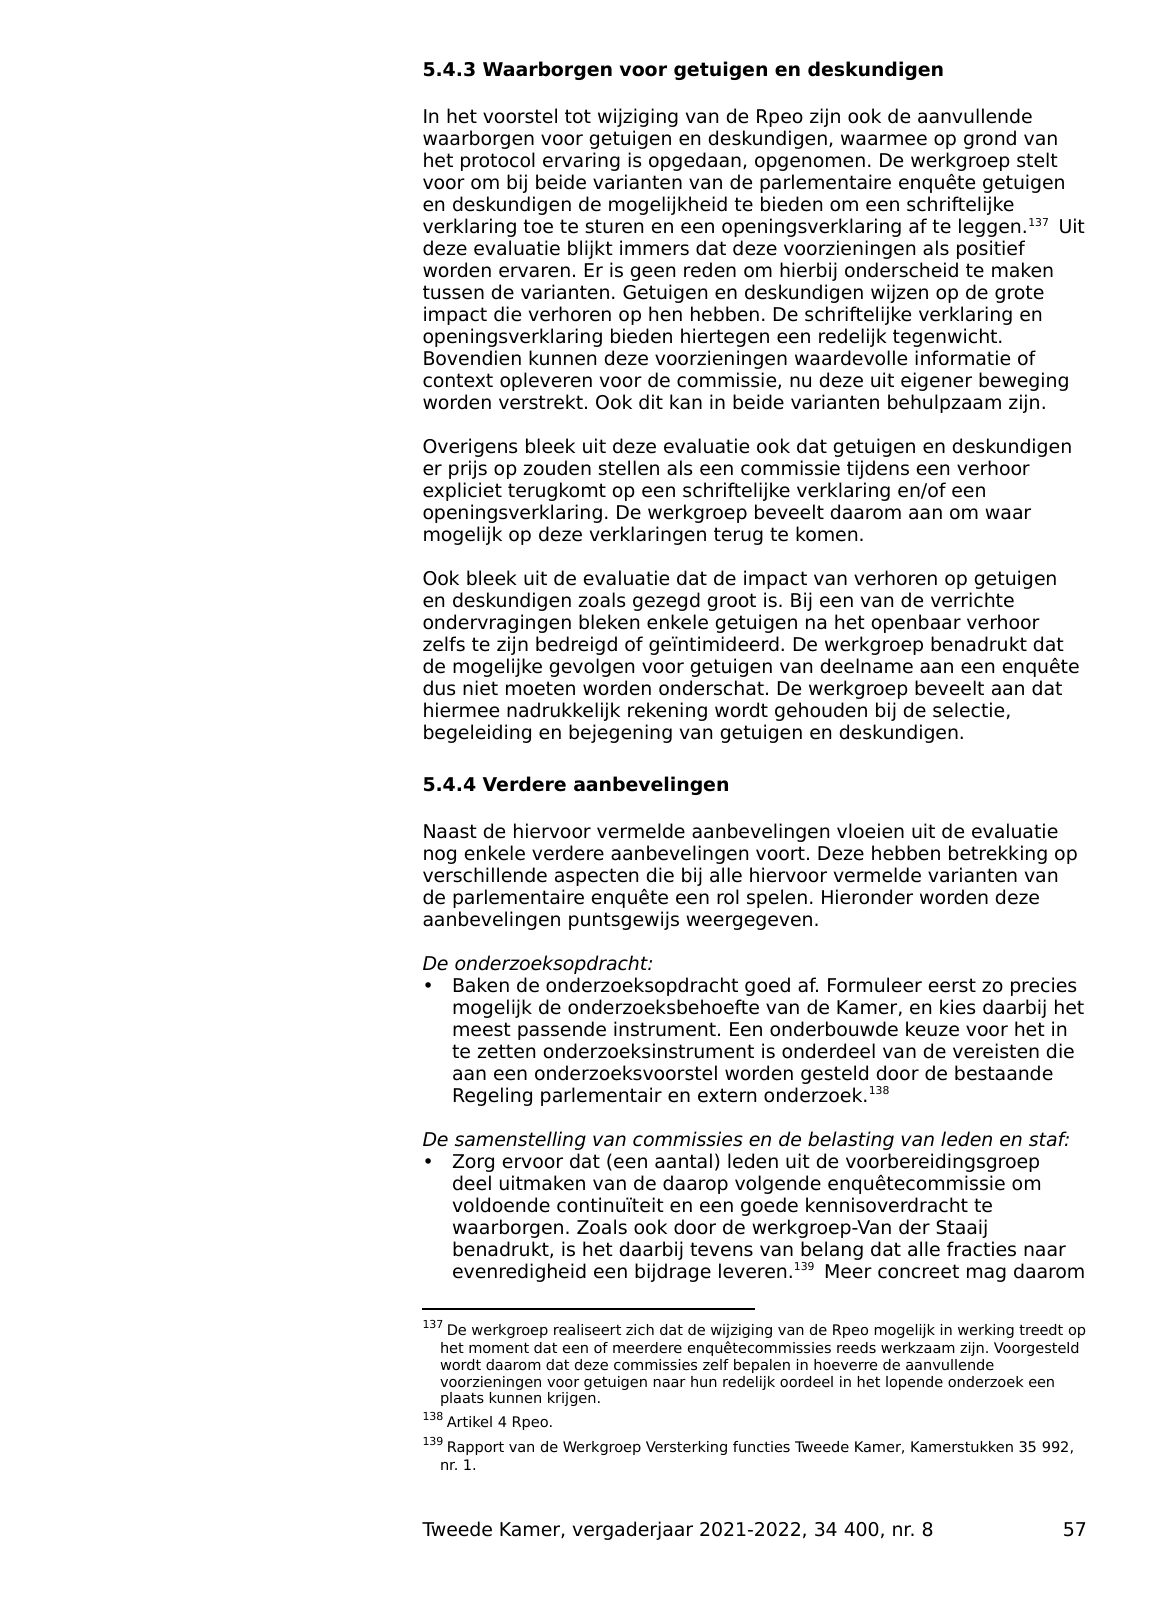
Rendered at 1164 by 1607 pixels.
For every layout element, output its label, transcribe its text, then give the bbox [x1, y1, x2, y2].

subtitle De samenstelling van commissies en de belasting van leden en staf: [422, 1129, 1087, 1151]
subtitle De onderzoeksopdracht: [422, 953, 1087, 975]
subtitle 5.4.4 Verdere aanbevelingen [422, 774, 1087, 796]
text Rapport van de Werkgroep Versterking functies Tweede Kamer, Kamerstukken 35 992, nr. 1. [422, 1435, 1087, 1474]
text Overigens bleek uit deze evaluatie ook dat getuigen en deskundigen er prijs op zouden stellen als een commissie tijdens een verhoor expliciet terugkomt op een schriftelijke verklaring en/of een openingsverklaring. De werkgroep beveelt daarom aan om waar mogelijk op deze verklaringen terug te komen. [422, 436, 1087, 546]
text • Baken de onderzoeksopdracht goed af. Formuleer eerst zo precies mogelijk de onderzoeksbehoefte van de Kamer, en kies daarbij het meest passende instrument. Een onderbouwde keuze voor het in te zetten onderzoeksinstrument is onderdeel van de vereisten die aan een onderzoeksvoorstel worden gesteld door de bestaande Regeling parlementair en extern onderzoek. [422, 975, 1087, 1107]
text Ook bleek uit de evaluatie dat de impact van verhoren op getuigen en deskundigen zoals gezegd groot is. Bij een van de verrichte ondervragingen bleken enkele getuigen na het openbaar verhoor zelfs te zijn bedreigd of geïntimideerd. De werkgroep benadrukt dat de mogelijke gevolgen voor getuigen van deelname aan een enquête dus niet moeten worden onderschat. De werkgroep beveelt aan dat hiermee nadrukkelijk rekening wordt gehouden bij de selectie, begeleiding en bejegening van getuigen en deskundigen. [422, 568, 1087, 744]
text De werkgroep realiseert zich dat de wijziging van de Rpeo mogelijk in werking treedt op het moment dat een of meerdere enquêtecommissies reeds werkzaam zijn. Voorgesteld wordt daarom dat deze commissies zelf bepalen in hoeverre de aanvullende voorzieningen voor getuigen naar hun redelijk oordeel in het lopende onderzoek een plaats kunnen krijgen. [422, 1318, 1087, 1407]
text In het voorstel tot wijziging van de Rpeo zijn ook de aanvullende waarborgen voor getuigen en deskundigen, waarmee op grond van het protocol ervaring is opgedaan, opgenomen. De werkgroep stelt voor om bij beide varianten van de parlementaire enquête getuigen en deskundigen de mogelijkheid te bieden om een schriftelijke verklaring toe te sturen en een openingsverklaring af te leggen. Uit deze evaluatie blijkt immers dat deze voorzieningen als positief worden ervaren. Er is geen reden om hierbij onderscheid te maken tussen de varianten. Getuigen en deskundigen wijzen op de grote impact die verhoren op hen hebben. De schriftelijke verklaring en openingsverklaring bieden hiertegen een redelijk tegenwicht. Bovendien kunnen deze voorzieningen waardevolle informatie of context opleveren voor de commissie, nu deze uit eigener beweging worden verstrekt. Ook dit kan in beide varianten behulpzaam zijn. [422, 106, 1087, 414]
subtitle 5.4.3 Waarborgen voor getuigen en deskundigen [422, 59, 1087, 81]
text • Zorg ervoor dat (een aantal) leden uit de voorbereidingsgroep deel uitmaken van de daarop volgende enquêtecommissie om voldoende continuïteit en een goede kennisoverdracht te waarborgen. Zoals ook door de werkgroep-Van der Staaij benadrukt, is het daarbij tevens van belang dat alle fracties naar evenredigheid een bijdrage leveren. Meer concreet mag daarom [422, 1151, 1087, 1283]
text Naast de hiervoor vermelde aanbevelingen vloeien uit de evaluatie nog enkele verdere aanbevelingen voort. Deze hebben betrekking op verschillende aspecten die bij alle hiervoor vermelde varianten van de parlementaire enquête een rol spelen. Hieronder worden deze aanbevelingen puntsgewijs weergegeven. [422, 821, 1087, 931]
text Artikel 4 Rpeo. [422, 1410, 1087, 1432]
